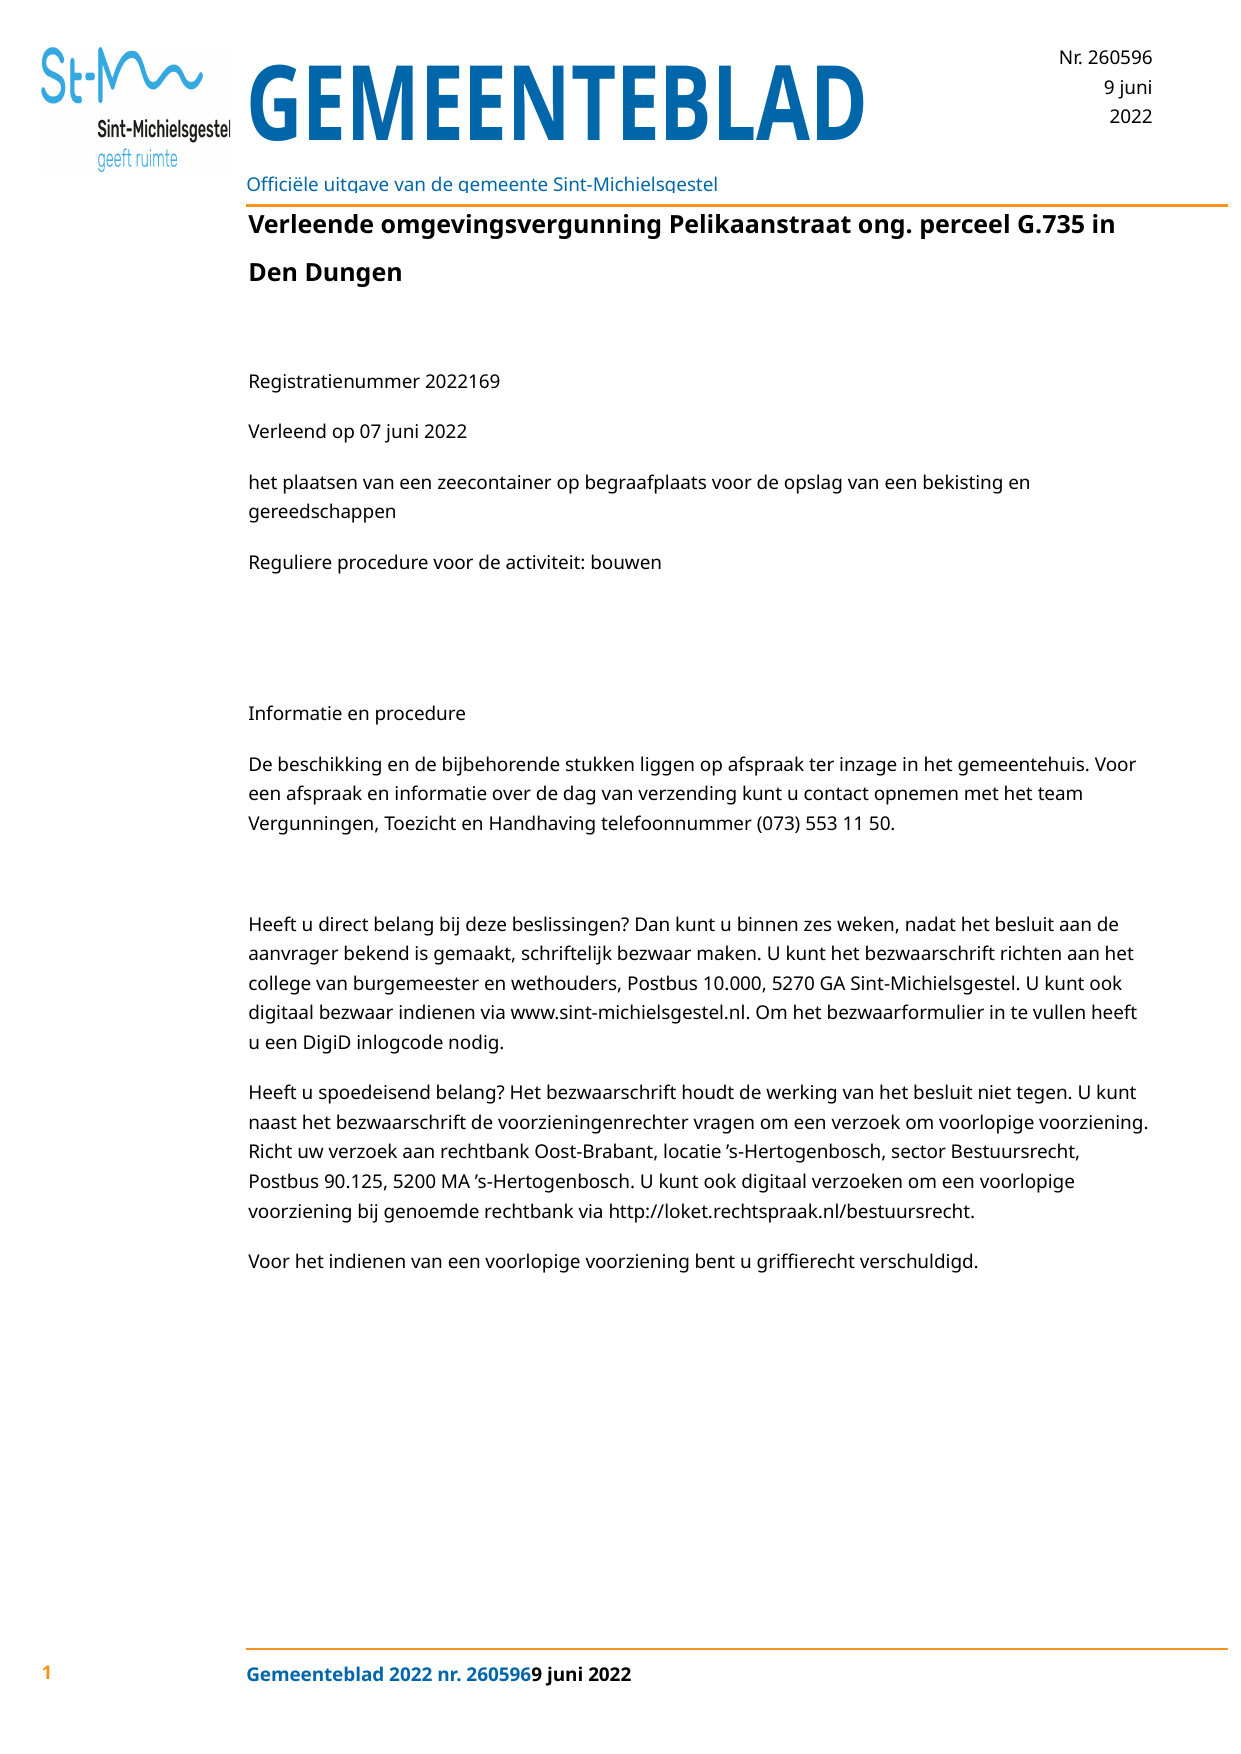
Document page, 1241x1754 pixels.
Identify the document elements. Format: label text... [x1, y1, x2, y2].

text Heeft u direct belang bij deze beslissingen? Dan kunt u binnen zes weken, nadat het besluit aan de aanvrager bekend is gemaakt, schriftelijk bezwaar maken. U kunt het bezwaarschrift richten aan het college van burgemeester en wethouders, Postbus 10.000, 5270 GA Sint-Michielsgestel. U kunt ook digitaal bezwaar indienen via www.sint-michielsgestel.nl. Om het bezwaarformulier in te vullen heeft u een DigiD inlogcode nodig. [248, 911, 1152, 1055]
text Voor het indienen van een voorlopige voorziening bent u griffierecht verschuldigd. [248, 1248, 1152, 1274]
text Verleend op 07 juni 2022 [248, 419, 1152, 444]
picture [41, 47, 231, 172]
text Verleende omgevingsvergunning Pelikaanstraat ong. perceel G.735 in Den Dungen [248, 207, 1152, 288]
text Registratienummer 2022169 [248, 368, 1152, 394]
text het plaatsen van een zeecontainer op begraafplaats voor de opslag van een bekisting en gereedschappen [248, 469, 1152, 524]
text De beschikking en de bijbehorende stukken liggen op afspraak ter inzage in het gemeentehuis. Voor een afspraak en informatie over de dag van verzending kunt u contact opnemen met het team Vergunningen, Toezicht en Handhaving telefoonnummer (073) 553 11 50. [248, 751, 1152, 836]
text Reguliere procedure voor de activiteit: bouwen [248, 549, 1152, 575]
text Informatie en procedure [248, 700, 1152, 726]
text Heeft u spoedeisend belang? Het bezwaarschrift houdt de werking van het besluit niet tegen. U kunt naast het bezwaarschrift de voorzieningenrechter vragen om een verzoek om voorlopige voorziening. Richt uw verzoek aan rechtbank Oost-Brabant, locatie ’s-Hertogenbosch, sector Bestuursrecht, Postbus 90.125, 5200 MA ’s-Hertogenbosch. U kunt ook digitaal verzoeken om een voorlopige voorziening bij genoemde rechtbank via http://loket.rechtspraak.nl/bestuursrecht. [248, 1079, 1152, 1224]
